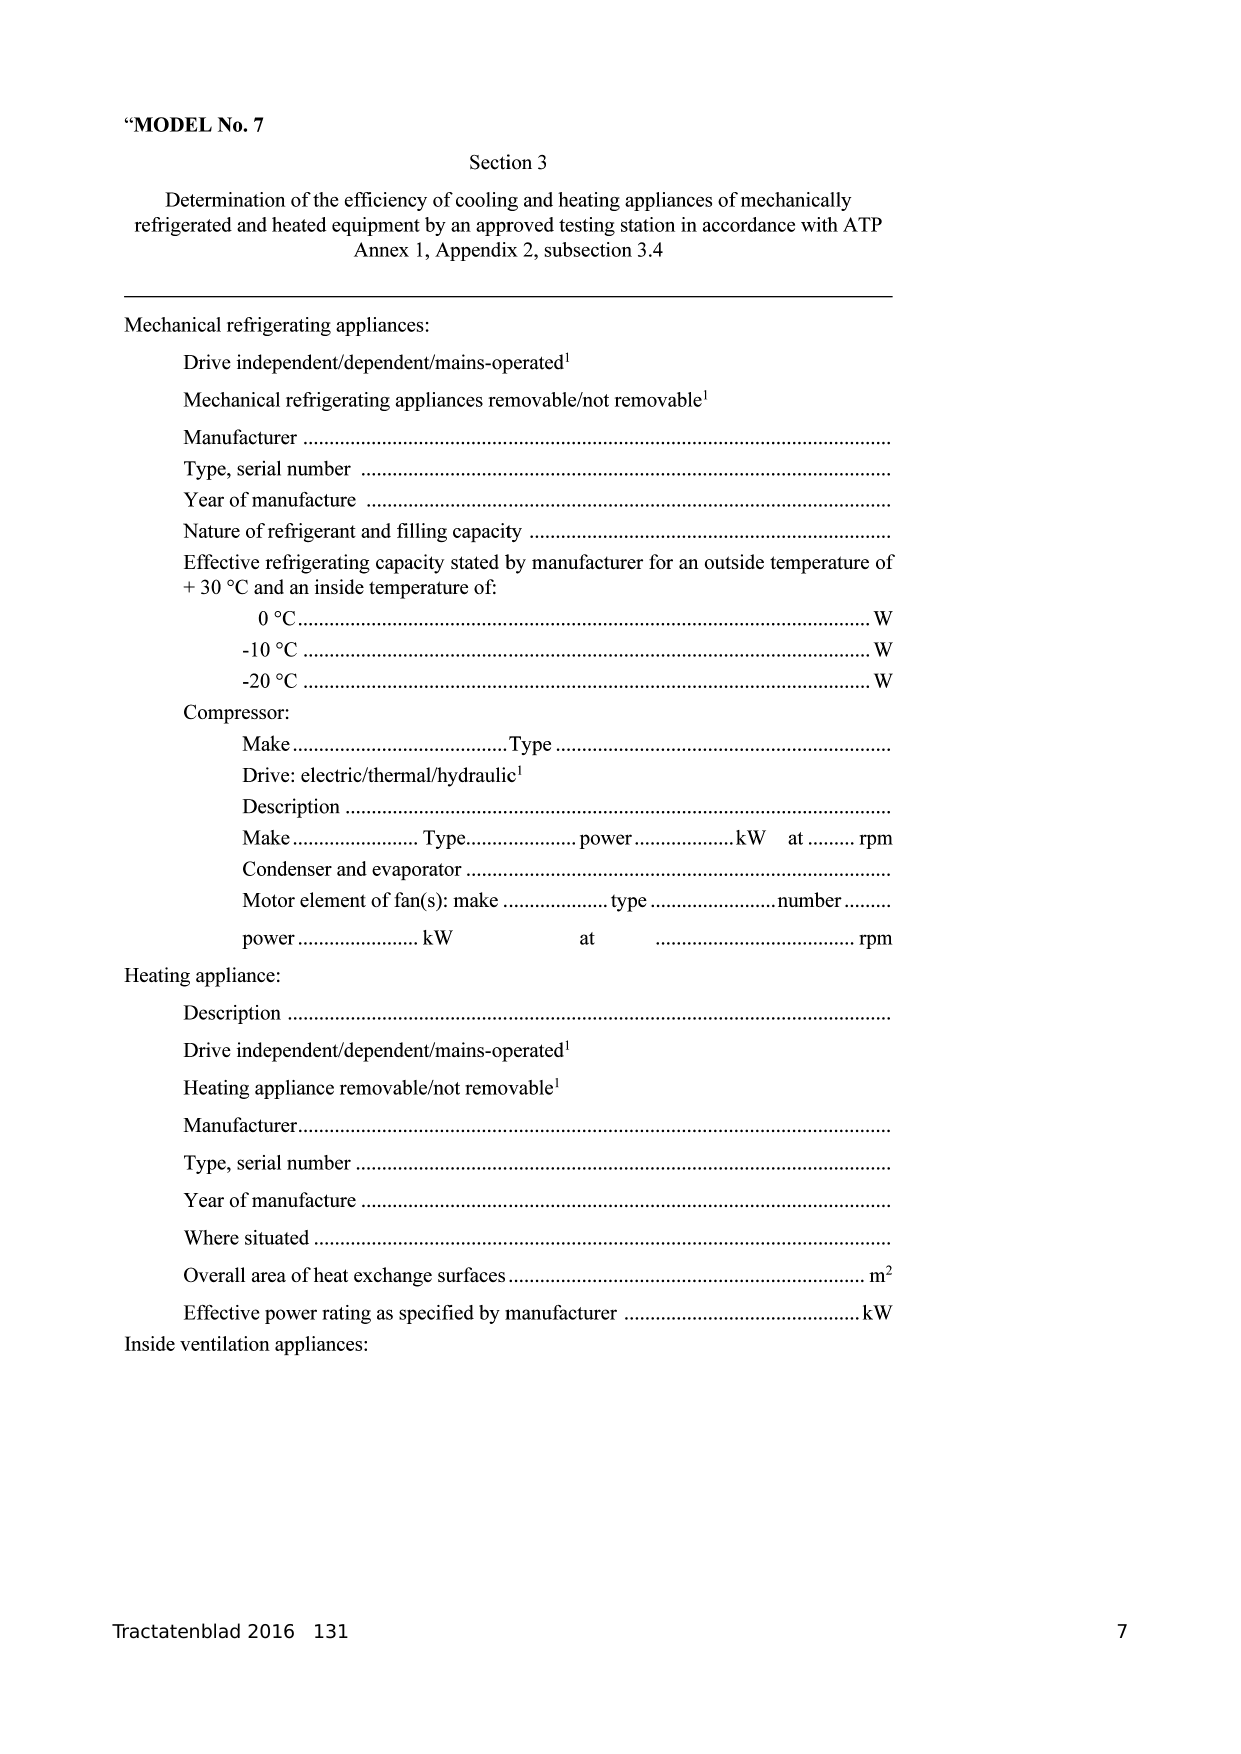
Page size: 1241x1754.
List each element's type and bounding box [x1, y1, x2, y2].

picture [112, 116, 904, 1357]
